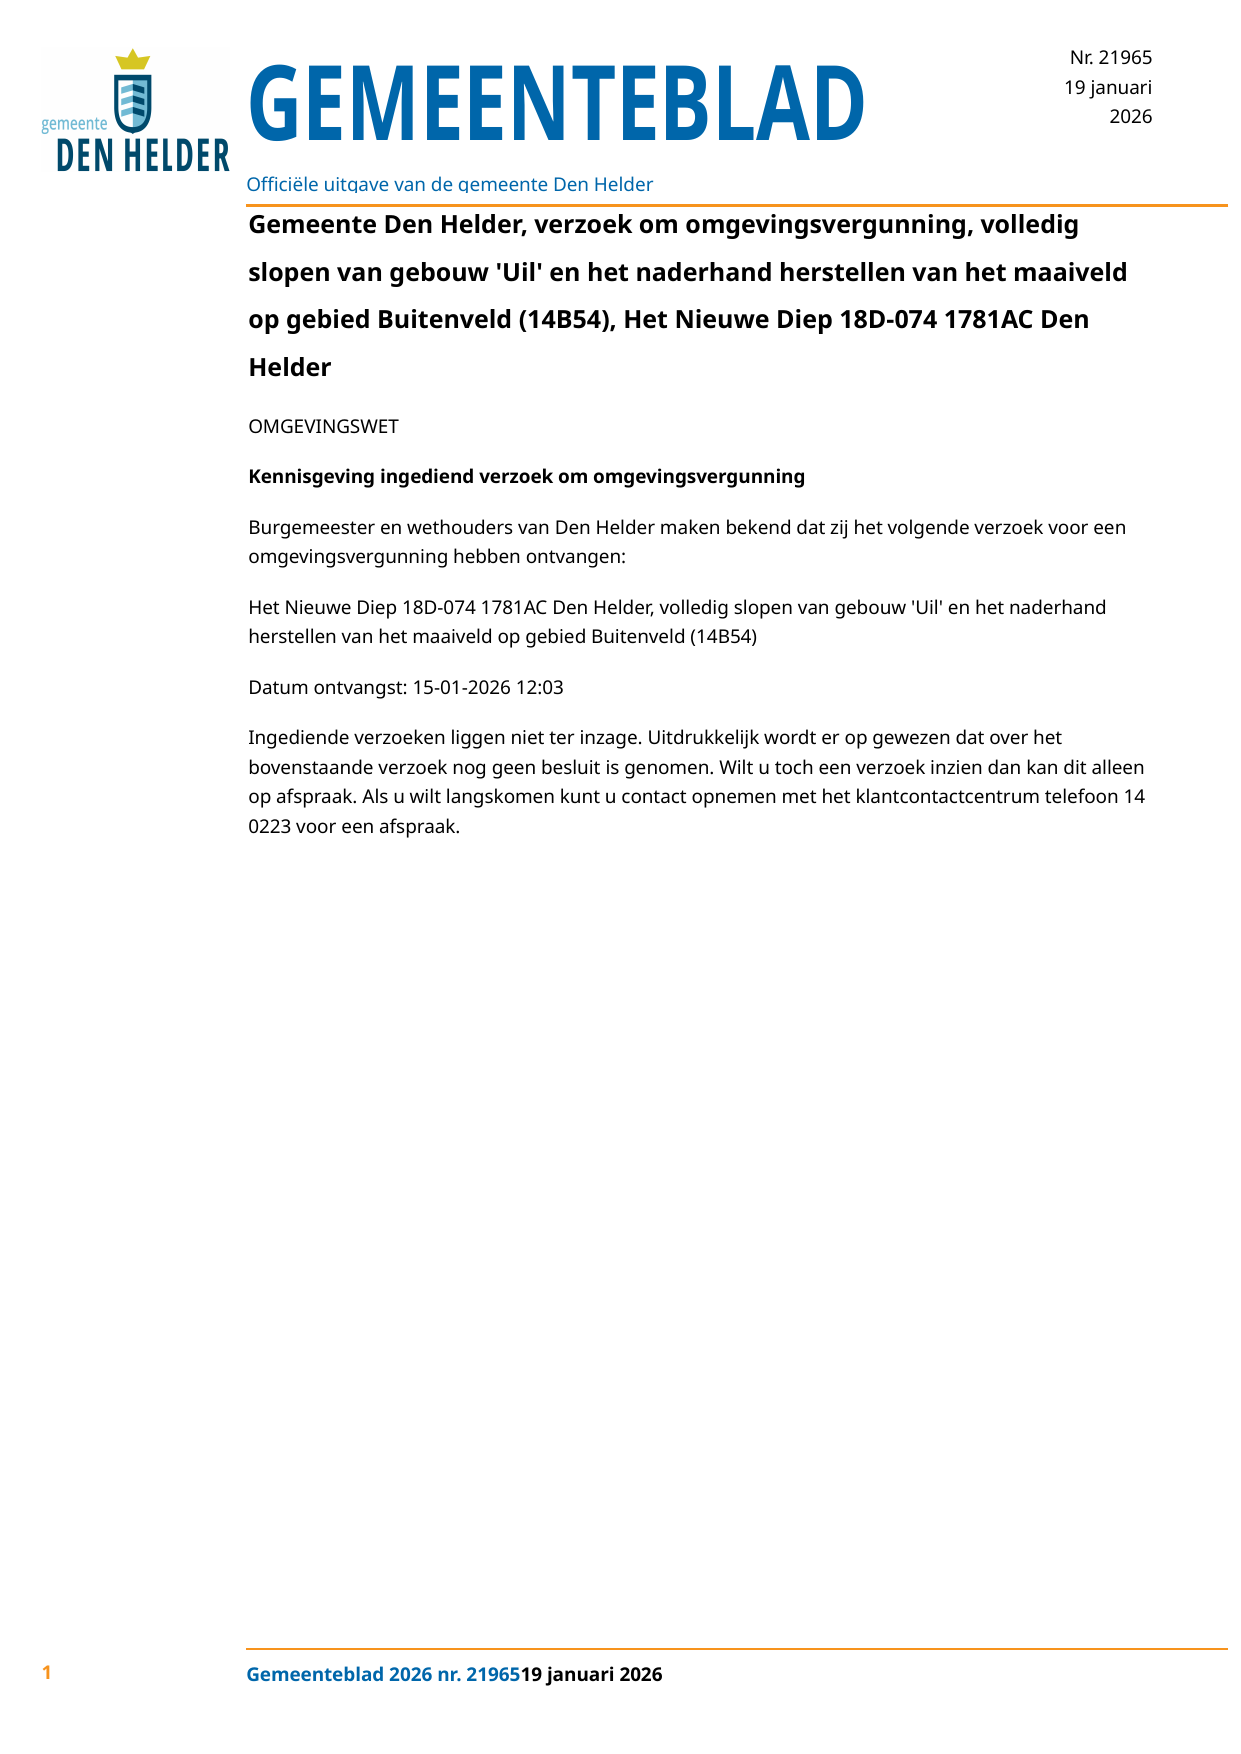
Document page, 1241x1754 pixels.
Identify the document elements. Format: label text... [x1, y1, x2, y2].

text Datum ontvangst: 15-01-2026 12:03 [248, 674, 1152, 700]
text Burgemeester en wethouders van Den Helder maken bekend dat zij het volgende verzoek voor een omgevingsvergunning hebben ontvangen: [248, 514, 1152, 569]
text Ingediende verzoeken liggen niet ter inzage. Uitdrukkelijk wordt er op gewezen dat over het bovenstaande verzoek nog geen besluit is genomen. Wilt u toch een verzoek inzien dan kan dit alleen op afspraak. Als u wilt langskomen kunt u contact opnemen met het klantcontactcentrum telefoon 14 0223 voor een afspraak. [248, 724, 1152, 839]
picture [182, 144, 187, 165]
text Kennisgeving ingediend verzoek om omgevingsvergunning [248, 463, 1152, 489]
picture [130, 157, 135, 172]
picture [220, 160, 224, 172]
text Gemeente Den Helder, verzoek om omgevingsvergunning, volledig slopen van gebouw 'Uil' en het naderhand herstellen van het maaiveld op gebied Buitenveld (14B54), Het Nieuwe Diep 18D-074 1781AC Den Helder [248, 207, 1152, 384]
picture [41, 47, 231, 172]
picture [63, 144, 68, 165]
text Het Nieuwe Diep 18D-074 1781AC Den Helder, volledig slopen van gebouw 'Uil' en het naderhand herstellen van het maaiveld op gebied Buitenveld (14B54) [248, 594, 1152, 649]
picture [100, 154, 106, 172]
text OMGEVINGSWET [248, 413, 1152, 439]
